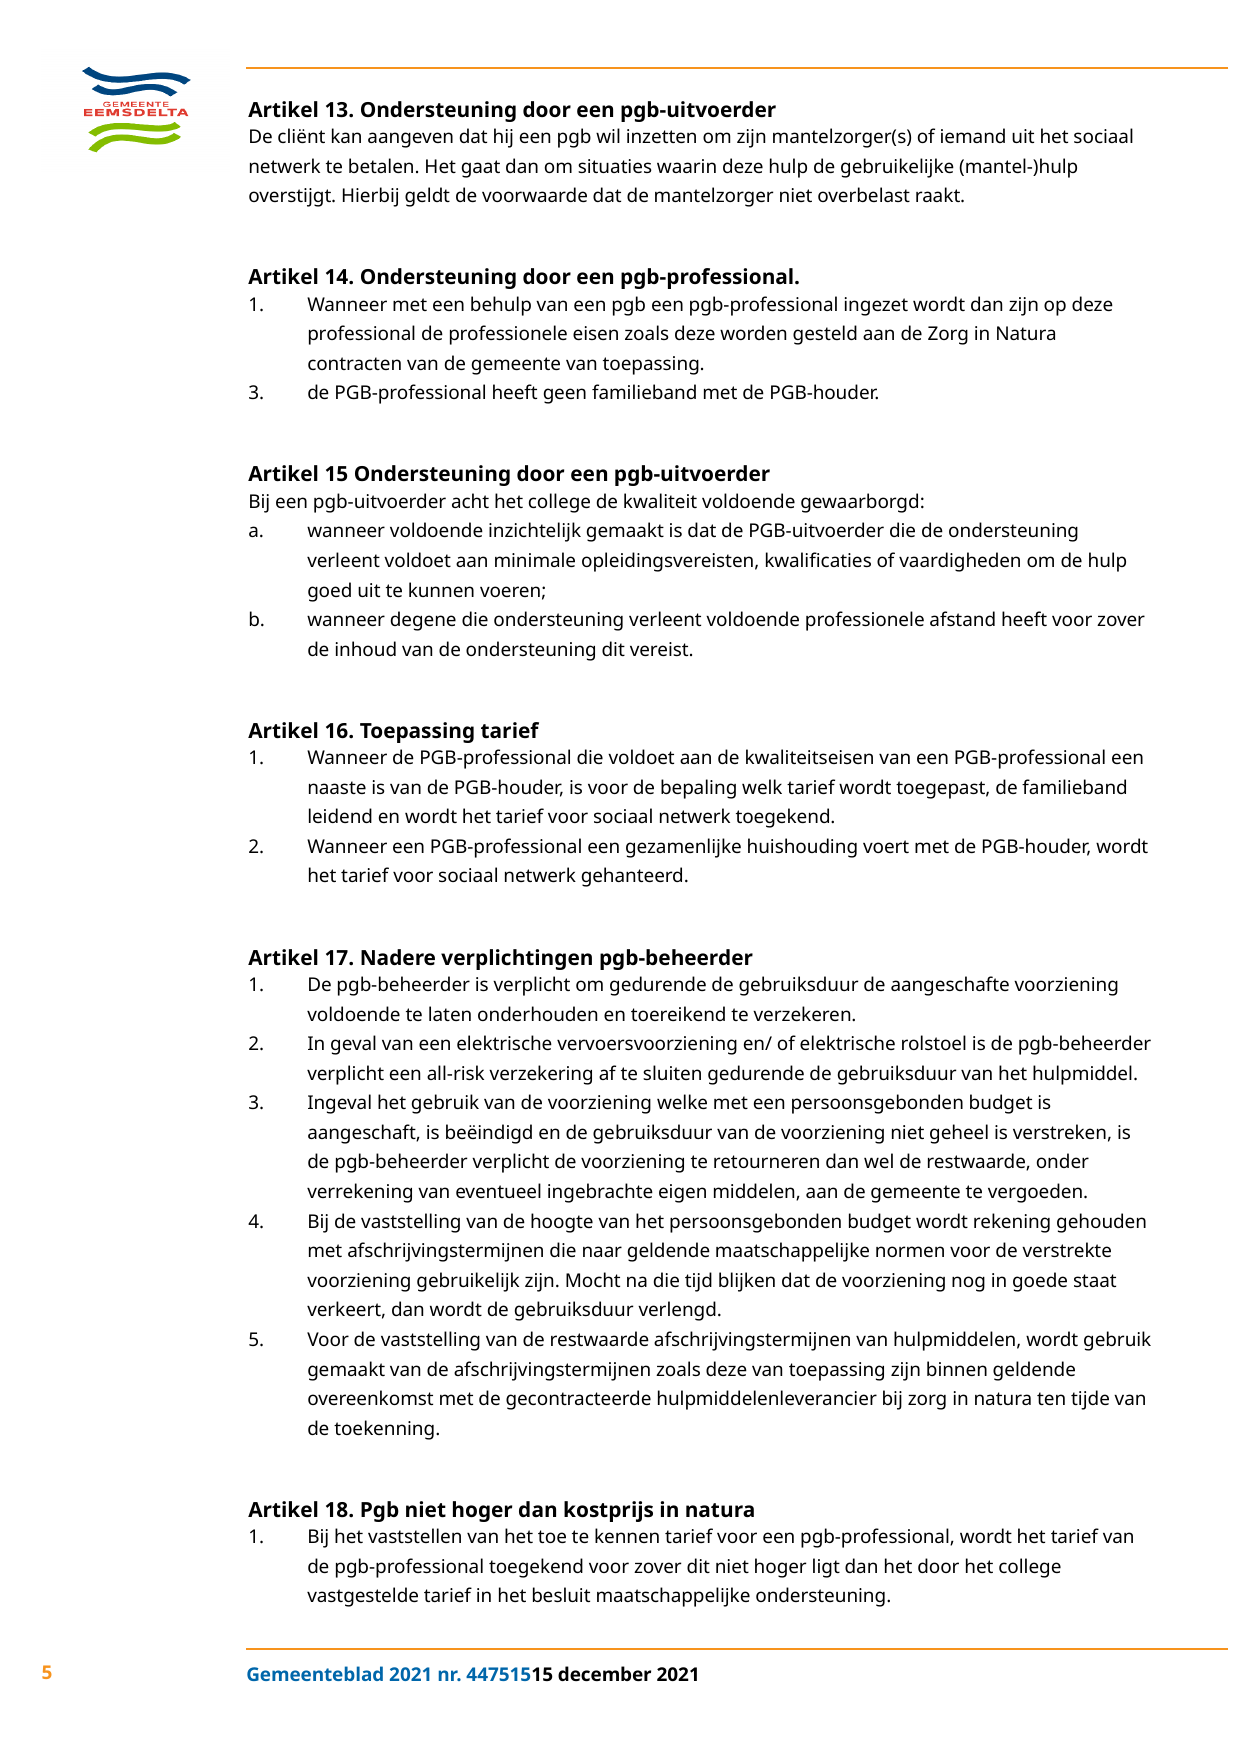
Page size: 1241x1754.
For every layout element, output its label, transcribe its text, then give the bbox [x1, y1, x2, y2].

list In geval van een elektrische vervoersvoorziening en/ of elektrische rolstoel is de pgb-beheerder verplicht een all-risk verzekering af te sluiten gedurende de gebruiksduur van het hulpmiddel. [248, 1030, 1152, 1086]
text De cliënt kan aangeven dat hij een pgb wil inzetten om zijn mantelzorger(s) of iemand uit het sociaal netwerk te betalen. Het gaat dan om situaties waarin deze hulp de gebruikelijke (mantel-)hulp overstijgt. Hierbij geldt de voorwaarde dat de mantelzorger niet overbelast raakt. [248, 123, 1152, 208]
text Artikel 15 Ondersteuning door een pgb-uitvoerder [248, 459, 1152, 488]
picture [41, 47, 231, 172]
list Bij de vaststelling van de hoogte van het persoonsgebonden budget wordt rekening gehouden met afschrijvingstermijnen die naar geldende maatschappelijke normen voor de verstrekte voorziening gebruikelijk zijn. Mocht na die tijd blijken dat de voorziening nog in goede staat verkeert, dan wordt de gebruiksduur verlengd. [248, 1208, 1152, 1322]
list Voor de vaststelling van de restwaarde afschrijvingstermijnen van hulpmiddelen, wordt gebruik gemaakt van de afschrijvingstermijnen zoals deze van toepassing zijn binnen geldende overeenkomst met de gecontracteerde hulpmiddelenleverancier bij zorg in natura ten tijde van de toekenning. [248, 1326, 1152, 1441]
list Wanneer een PGB-professional een gezamenlijke huishouding voert met de PGB-houder, wordt het tarief voor sociaal netwerk gehanteerd. [248, 833, 1152, 888]
list Wanneer de PGB-professional die voldoet aan de kwaliteitseisen van een PGB-professional een naaste is van de PGB-houder, is voor de bepaling welk tarief wordt toegepast, de familieband leidend en wordt het tarief voor sociaal netwerk toegekend. [248, 744, 1152, 829]
list Wanneer met een behulp van een pgb een pgb-professional ingezet wordt dan zijn op deze professional de professionele eisen zoals deze worden gesteld aan de Zorg in Natura contracten van de gemeente van toepassing. [248, 291, 1152, 376]
text Artikel 18. Pgb niet hoger dan kostprijs in natura [248, 1495, 1152, 1523]
list De pgb-beheerder is verplicht om gedurende de gebruiksduur de aangeschafte voorziening voldoende te laten onderhouden en toereikend te verzekeren. [248, 971, 1152, 1026]
text Artikel 16. Toepassing tarief [248, 716, 1152, 744]
list Ingeval het gebruik van de voorziening welke met een persoonsgebonden budget is aangeschaft, is beëindigd en de gebruiksduur van de voorziening niet geheel is verstreken, is de pgb-beheerder verplicht de voorziening te retourneren dan wel de restwaarde, onder verrekening van eventueel ingebrachte eigen middelen, aan de gemeente te vergoeden. [248, 1089, 1152, 1204]
list wanneer voldoende inzichtelijk gemaakt is dat de PGB-uitvoerder die de ondersteuning verleent voldoet aan minimale opleidingsvereisten, kwalificaties of vaardigheden om de hulp goed uit te kunnen voeren; [248, 518, 1152, 602]
text Bij een pgb-uitvoerder acht het college de kwaliteit voldoende gewaarborgd: [248, 488, 1152, 514]
text Artikel 14. Ondersteuning door een pgb-professional. [248, 262, 1152, 291]
text Artikel 13. Ondersteuning door een pgb-uitvoerder [248, 95, 1152, 123]
list Bij het vaststellen van het toe te kennen tarief voor een pgb-professional, wordt het tarief van de pgb-professional toegekend voor zover dit niet hoger ligt dan het door het college vastgestelde tarief in het besluit maatschappelijke ondersteuning. [248, 1523, 1152, 1608]
text Artikel 17. Nadere verplichtingen pgb-beheerder [248, 943, 1152, 971]
list de PGB-professional heeft geen familieband met de PGB-houder. [248, 379, 1152, 405]
list wanneer degene die ondersteuning verleent voldoende professionele afstand heeft voor zover de inhoud van de ondersteuning dit vereist. [248, 606, 1152, 662]
